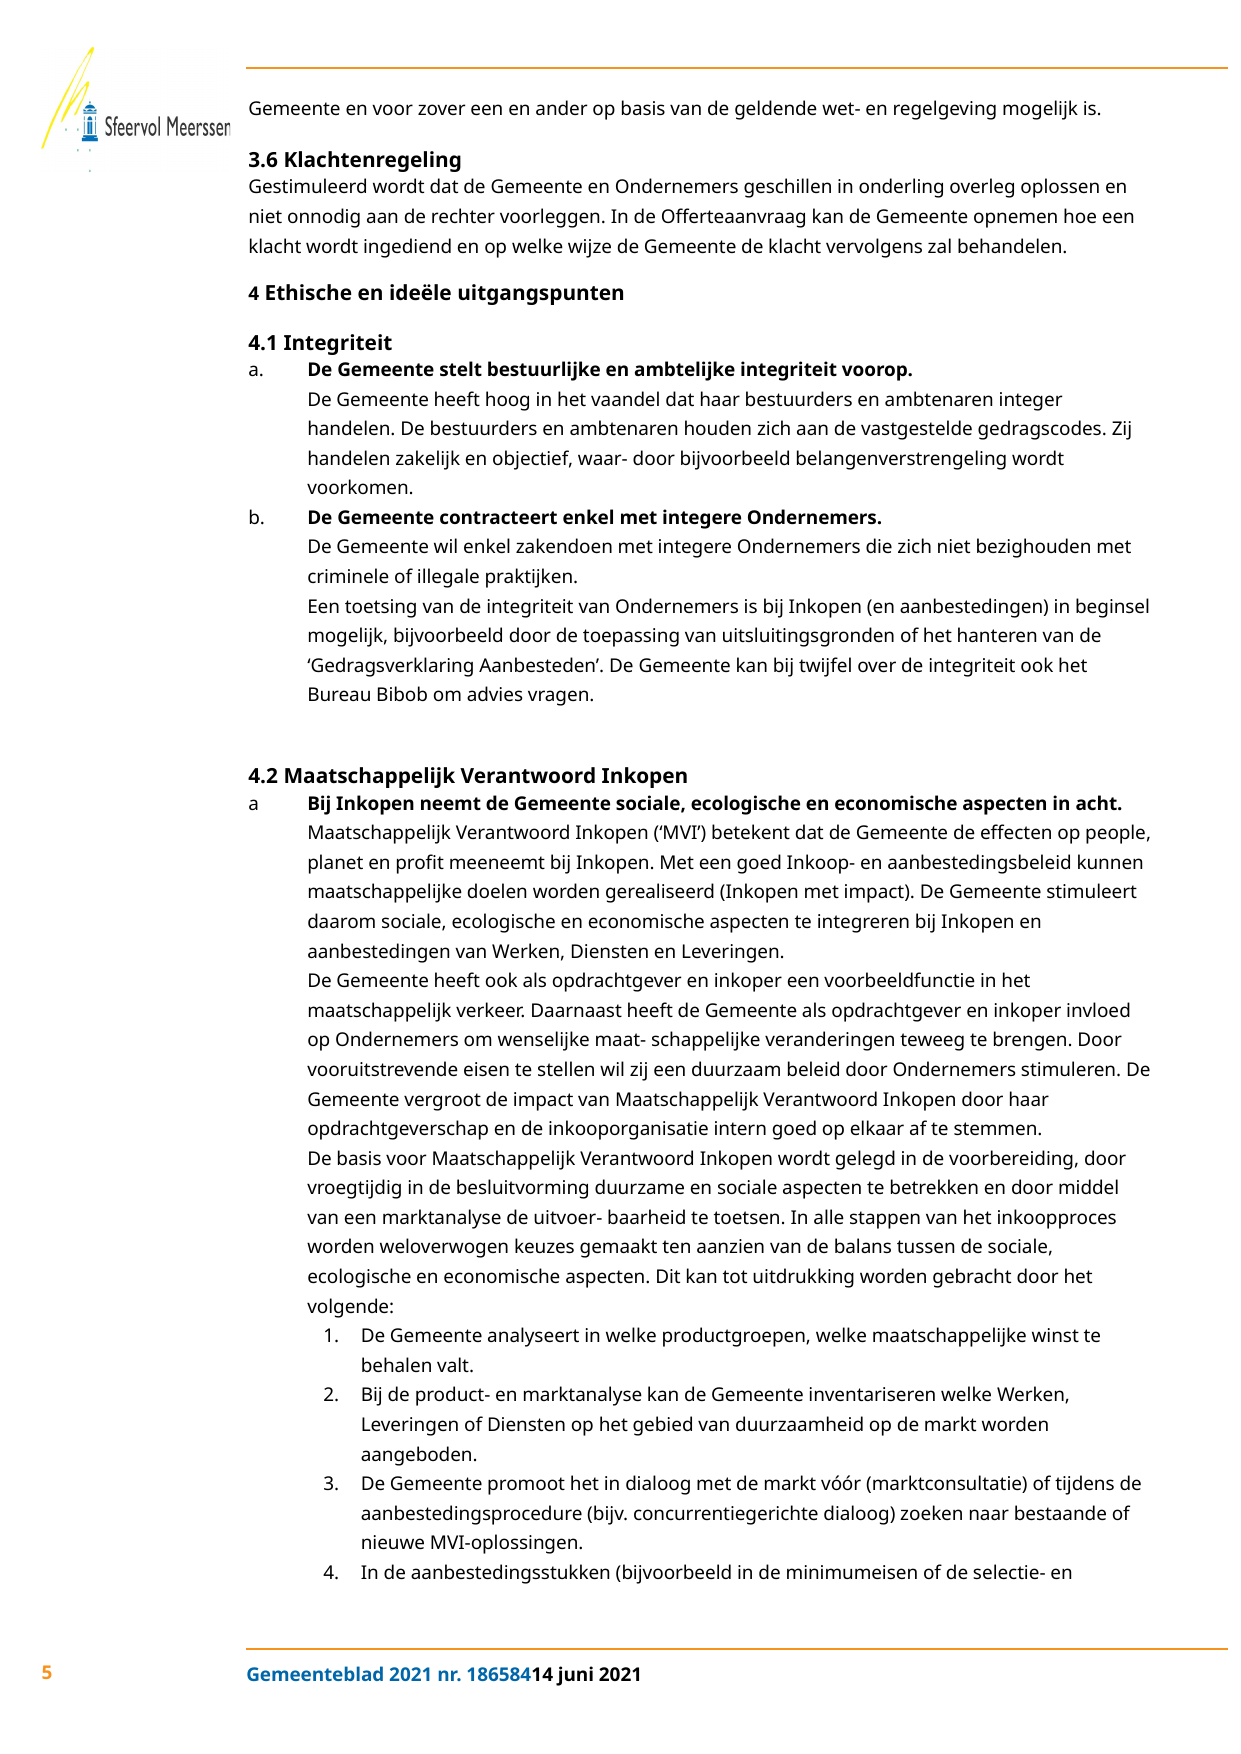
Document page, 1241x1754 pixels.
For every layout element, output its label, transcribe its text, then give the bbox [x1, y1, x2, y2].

picture [41, 47, 231, 172]
list Een toetsing van de integriteit van Ondernemers is bij Inkopen (en aanbestedingen) in beginsel mogelijk, bijvoorbeeld door de toepassing van uitsluitingsgronden of het hanteren van de ‘Gedragsverklaring Aanbesteden’. De Gemeente kan bij twijfel over de integriteit ook het Bureau Bibob om advies vragen. [248, 593, 1152, 707]
list De Gemeente promoot het in dialoog met de markt vóór (marktconsultatie) of tijdens de aanbestedingsprocedure (bijv. concurrentiegerichte dialoog) zoeken naar bestaande of nieuwe MVI-oplossingen. [323, 1470, 1152, 1555]
list De Gemeente heeft hoog in het vaandel dat haar bestuurders en ambtenaren integer handelen. De bestuurders en ambtenaren houden zich aan de vastgestelde gedragscodes. Zij handelen zakelijk en objectief, waar- door bijvoorbeeld belangenverstrengeling wordt voorkomen. [248, 386, 1152, 500]
text 4.2 Maatschappelijk Verantwoord Inkopen [248, 762, 1152, 790]
text 4.1 Integriteit [248, 328, 1152, 356]
list In de aanbestedingsstukken (bijvoorbeeld in de minimumeisen of de selectie- en [323, 1559, 1152, 1585]
list De basis voor Maatschappelijk Verantwoord Inkopen wordt gelegd in de voorbereiding, door vroegtijdig in de besluitvorming duurzame en sociale aspecten te betrekken en door middel van een marktanalyse de uitvoer- baarheid te toetsen. In alle stappen van het inkoopproces worden weloverwogen keuzes gemaakt ten aanzien van de balans tussen de sociale, ecologische en economische aspecten. Dit kan tot uitdrukking worden gebracht door het volgende: [248, 1145, 1152, 1319]
list Bij de product- en marktanalyse kan de Gemeente inventariseren welke Werken, Leveringen of Diensten op het gebied van duurzaamheid op de markt worden aangeboden. [323, 1382, 1152, 1467]
list Maatschappelijk Verantwoord Inkopen (‘MVI’) betekent dat de Gemeente de effecten op people, planet en profit meeneemt bij Inkopen. Met een goed Inkoop- en aanbestedingsbeleid kunnen maatschappelijke doelen worden gerealiseerd (Inkopen met impact). De Gemeente stimuleert daarom sociale, ecologische en economische aspecten te integreren bij Inkopen en aanbestedingen van Werken, Diensten en Leveringen. [248, 819, 1152, 964]
text Gemeente en voor zover een en ander op basis van de geldende wet- en regelgeving mogelijk is. [248, 95, 1152, 121]
list De Gemeente analyseert in welke productgroepen, welke maatschappelijke winst te behalen valt. [323, 1322, 1152, 1378]
list De Gemeente heeft ook als opdrachtgever en inkoper een voorbeeldfunctie in het maatschappelijk verkeer. Daarnaast heeft de Gemeente als opdrachtgever en inkoper invloed op Ondernemers om wenselijke maat- schappelijke veranderingen teweeg te brengen. Door vooruitstrevende eisen te stellen wil zij een duurzaam beleid door Ondernemers stimuleren. De Gemeente vergroot de impact van Maatschappelijk Verantwoord Inkopen door haar opdrachtgeverschap en de inkooporganisatie intern goed op elkaar af te stemmen. [248, 967, 1152, 1141]
text Gestimuleerd wordt dat de Gemeente en Ondernemers geschillen in onderling overleg oplossen en niet onnodig aan de rechter voorleggen. In de Offerteaanvraag kan de Gemeente opnemen hoe een klacht wordt ingediend en op welke wijze de Gemeente de klacht vervolgens zal behandelen. [248, 174, 1152, 258]
list De Gemeente stelt bestuurlijke en ambtelijke integriteit voorop. [248, 356, 1152, 382]
list De Gemeente wil enkel zakendoen met integere Ondernemers die zich niet bezighouden met criminele of illegale praktijken. [248, 534, 1152, 589]
text 3.6 Klachtenregeling [248, 145, 1152, 174]
list De Gemeente contracteert enkel met integere Ondernemers. [248, 504, 1152, 530]
list Bij Inkopen neemt de Gemeente sociale, ecologische en economische aspecten in acht. [248, 790, 1152, 816]
text 4 Ethische en ideële uitgangspunten [248, 278, 1152, 307]
